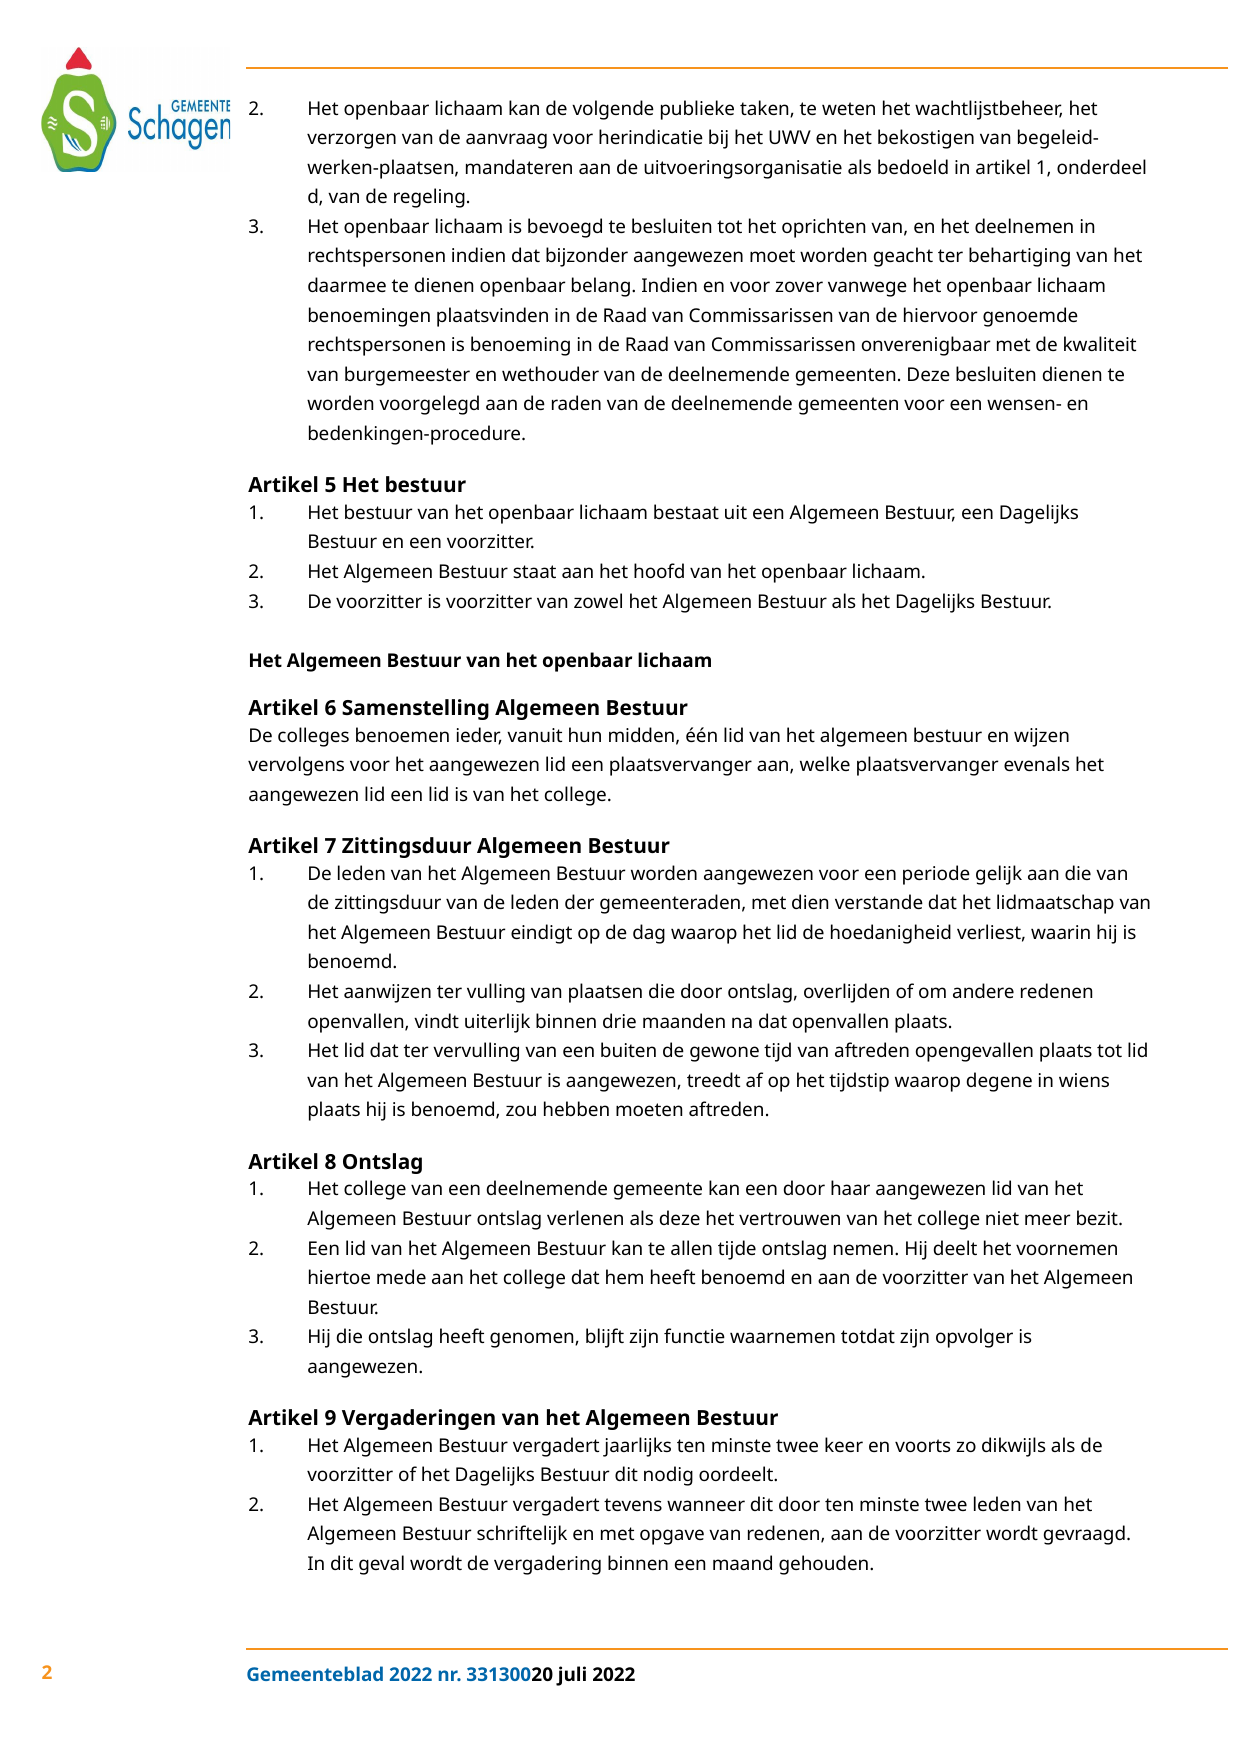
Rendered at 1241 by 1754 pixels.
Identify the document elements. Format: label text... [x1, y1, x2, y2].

list Hij die ontslag heeft genomen, blijft zijn functie waarnemen totdat zijn opvolger is aangewezen. [248, 1323, 1152, 1379]
picture [41, 47, 231, 172]
list Het aanwijzen ter vulling van plaatsen die door ontslag, overlijden of om andere redenen openvallen, vindt uiterlijk binnen drie maanden na dat openvallen plaats. [248, 978, 1152, 1034]
text Artikel 7 Zittingsduur Algemeen Bestuur [248, 832, 1152, 860]
list Het college van een deelnemende gemeente kan een door haar aangewezen lid van het Algemeen Bestuur ontslag verlenen als deze het vertrouwen van het college niet meer bezit. [248, 1176, 1152, 1231]
list Het openbaar lichaam kan de volgende publieke taken, te weten het wachtlijstbeheer, het verzorgen van de aanvraag voor herindicatie bij het UWV en het bekostigen van begeleid-werken-plaatsen, mandateren aan de uitvoeringsorganisatie als bedoeld in artikel 1, onderdeel d, van de regeling. [248, 95, 1152, 209]
text Artikel 9 Vergaderingen van het Algemeen Bestuur [248, 1403, 1152, 1432]
list Het bestuur van het openbaar lichaam bestaat uit een Algemeen Bestuur, een Dagelijks Bestuur en een voorzitter. [248, 499, 1152, 554]
text De colleges benoemen ieder, vanuit hun midden, één lid van het algemeen bestuur en wijzen vervolgens voor het aangewezen lid een plaatsvervanger aan, welke plaatsvervanger evenals het aangewezen lid een lid is van het college. [248, 722, 1152, 807]
list De voorzitter is voorzitter van zowel het Algemeen Bestuur als het Dagelijks Bestuur. [248, 588, 1152, 613]
list Het Algemeen Bestuur vergadert jaarlijks ten minste twee keer en voorts zo dikwijls als de voorzitter of het Dagelijks Bestuur dit nodig oordeelt. [248, 1432, 1152, 1487]
list De leden van het Algemeen Bestuur worden aangewezen voor een periode gelijk aan die van de zittingsduur van de leden der gemeenteraden, met dien verstande dat het lidmaatschap van het Algemeen Bestuur eindigt op de dag waarop het lid de hoedanigheid verliest, waarin hij is benoemd. [248, 860, 1152, 974]
list Een lid van het Algemeen Bestuur kan te allen tijde ontslag nemen. Hij deelt het voornemen hiertoe mede aan het college dat hem heeft benoemd en aan de voorzitter van het Algemeen Bestuur. [248, 1235, 1152, 1319]
list Het openbaar lichaam is bevoegd te besluiten tot het oprichten van, en het deelnemen in rechtspersonen indien dat bijzonder aangewezen moet worden geacht ter behartiging van het daarmee te dienen openbaar belang. Indien en voor zover vanwege het openbaar lichaam benoemingen plaatsvinden in de Raad van Commissarissen van de hiervoor genoemde rechtspersonen is benoeming in de Raad van Commissarissen onverenigbaar met de kwaliteit van burgemeester en wethouder van de deelnemende gemeenten. Deze besluiten dienen te worden voorgelegd aan de raden van de deelnemende gemeenten voor een wensen- en bedenkingen-procedure. [248, 213, 1152, 446]
text Artikel 8 Ontslag [248, 1147, 1152, 1176]
text Artikel 5 Het bestuur [248, 471, 1152, 499]
list Het Algemeen Bestuur staat aan het hoofd van het openbaar lichaam. [248, 558, 1152, 584]
list Het Algemeen Bestuur vergadert tevens wanneer dit door ten minste twee leden van het Algemeen Bestuur schriftelijk en met opgave van redenen, aan de voorzitter wordt gevraagd. In dit geval wordt de vergadering binnen een maand gehouden. [248, 1491, 1152, 1576]
list Het lid dat ter vervulling van een buiten de gewone tijd van aftreden opengevallen plaats tot lid van het Algemeen Bestuur is aangewezen, treedt af op het tijdstip waarop degene in wiens plaats hij is benoemd, zou hebben moeten aftreden. [248, 1037, 1152, 1122]
text Artikel 6 Samenstelling Algemeen Bestuur [248, 693, 1152, 722]
text Het Algemeen Bestuur van het openbaar lichaam [248, 647, 1152, 673]
